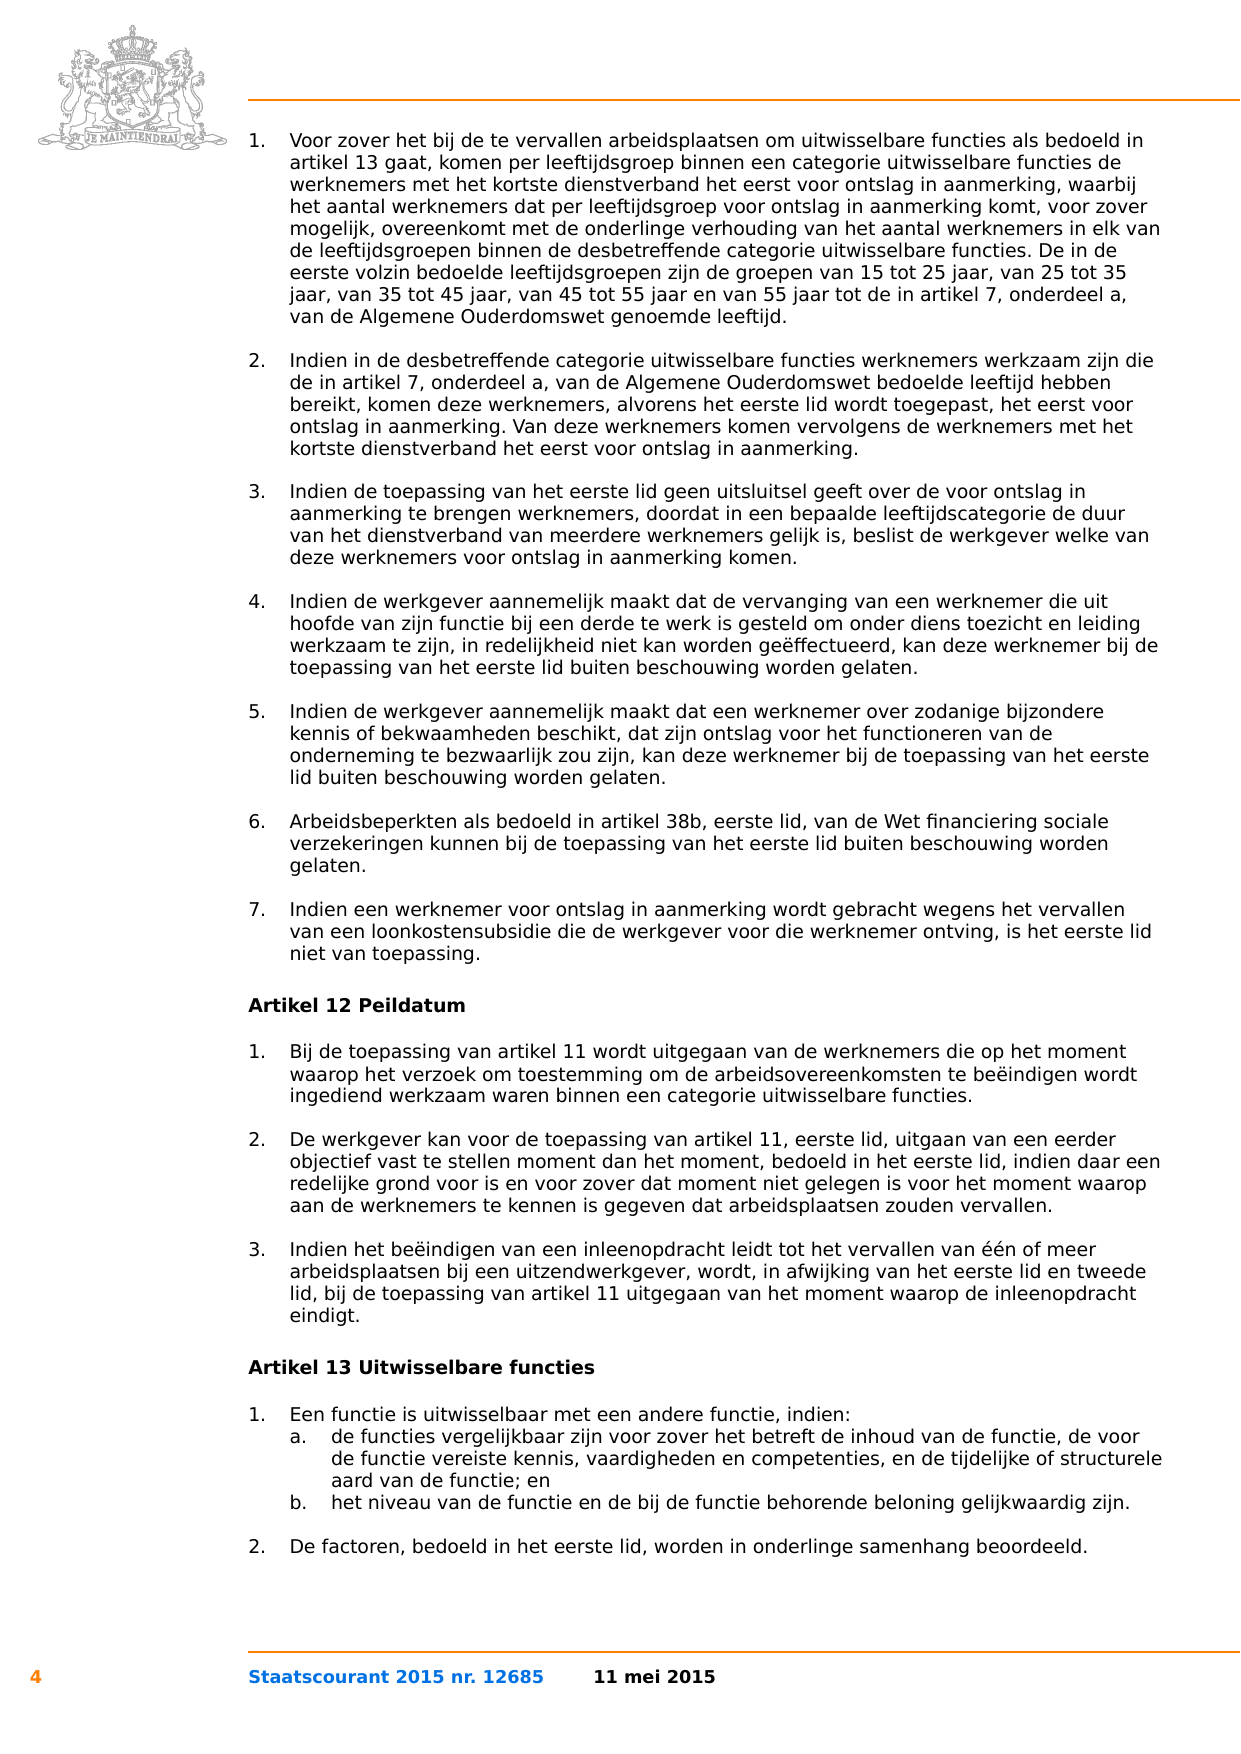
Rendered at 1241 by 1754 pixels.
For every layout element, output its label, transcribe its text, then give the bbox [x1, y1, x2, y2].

text b. het niveau van de functie en de bij de functie behorende beloning gelijkwaardig zijn. [289, 1492, 1163, 1514]
text 3. Indien het beëindigen van een inleenopdracht leidt tot het vervallen van één of meer arbeidsplaatsen bij een uitzendwerkgever, wordt, in afwijking van het eerste lid en tweede lid, bij de toepassing van artikel 11 uitgegaan van het moment waarop de inleenopdracht eindigt. [248, 1239, 1163, 1327]
subtitle Artikel 12 Peildatum [248, 994, 1163, 1016]
text 3. Indien de toepassing van het eerste lid geen uitsluitsel geeft over de voor ontslag in aanmerking te brengen werknemers, doordat in een bepaalde leeftijdscategorie de duur van het dienstverband van meerdere werknemers gelijk is, beslist de werkgever welke van deze werknemers voor ontslag in aanmerking komen. [248, 481, 1163, 569]
text 2. Indien in de desbetreffende categorie uitwisselbare functies werknemers werkzaam zijn die de in artikel 7, onderdeel a, van de Algemene Ouderdomswet bedoelde leeftijd hebben bereikt, komen deze werknemers, alvorens het eerste lid wordt toegepast, het eerst voor ontslag in aanmerking. Van deze werknemers komen vervolgens de werknemers met het kortste dienstverband het eerst voor ontslag in aanmerking. [248, 349, 1163, 459]
text 4. Indien de werkgever aannemelijk maakt dat de vervanging van een werknemer die uit hoofde van zijn functie bij een derde te werk is gesteld om onder diens toezicht en leiding werkzaam te zijn, in redelijkheid niet kan worden geëffectueerd, kan deze werknemer bij de toepassing van het eerste lid buiten beschouwing worden gelaten. [248, 591, 1163, 679]
text 6. Arbeidsbeperkten als bedoeld in artikel 38b, eerste lid, van de Wet financiering sociale verzekeringen kunnen bij de toepassing van het eerste lid buiten beschouwing worden gelaten. [248, 811, 1163, 877]
text 5. Indien de werkgever aannemelijk maakt dat een werknemer over zodanige bijzondere kennis of bekwaamheden beschikt, dat zijn ontslag voor het functioneren van de onderneming te bezwaarlijk zou zijn, kan deze werknemer bij de toepassing van het eerste lid buiten beschouwing worden gelaten. [248, 701, 1163, 789]
picture [38, 25, 227, 150]
text 1. Voor zover het bij de te vervallen arbeidsplaatsen om uitwisselbare functies als bedoeld in artikel 13 gaat, komen per leeftijdsgroep binnen een categorie uitwisselbare functies de werknemers met het kortste dienstverband het eerst voor ontslag in aanmerking, waarbij het aantal werknemers dat per leeftijdsgroep voor ontslag in aanmerking komt, voor zover mogelijk, overeenkomt met de onderlinge verhouding van het aantal werknemers in elk van de leeftijdsgroepen binnen de desbetreffende categorie uitwisselbare functies. De in de eerste volzin bedoelde leeftijdsgroepen zijn de groepen van 15 tot 25 jaar, van 25 tot 35 jaar, van 35 tot 45 jaar, van 45 tot 55 jaar en van 55 jaar tot de in artikel 7, onderdeel a, van de Algemene Ouderdomswet genoemde leeftijd. [248, 130, 1163, 328]
text 2. De werkgever kan voor de toepassing van artikel 11, eerste lid, uitgaan van een eerder objectief vast te stellen moment dan het moment, bedoeld in het eerste lid, indien daar een redelijke grond voor is en voor zover dat moment niet gelegen is voor het moment waarop aan de werknemers te kennen is gegeven dat arbeidsplaatsen zouden vervallen. [248, 1129, 1163, 1217]
text a. de functies vergelijkbaar zijn voor zover het betreft de inhoud van de functie, de voor de functie vereiste kennis, vaardigheden en competenties, en de tijdelijke of structurele aard van de functie; en [289, 1426, 1163, 1492]
text 1. Een functie is uitwisselbaar met een andere functie, indien: [248, 1404, 1163, 1426]
text 7. Indien een werknemer voor ontslag in aanmerking wordt gebracht wegens het vervallen van een loonkostensubsidie die de werkgever voor die werknemer ontving, is het eerste lid niet van toepassing. [248, 898, 1163, 964]
text 2. De factoren, bedoeld in het eerste lid, worden in onderlinge samenhang beoordeeld. [248, 1536, 1163, 1558]
subtitle Artikel 13 Uitwisselbare functies [248, 1357, 1163, 1379]
text 1. Bij de toepassing van artikel 11 wordt uitgegaan van de werknemers die op het moment waarop het verzoek om toestemming om de arbeidsovereenkomsten te beëindigen wordt ingediend werkzaam waren binnen een categorie uitwisselbare functies. [248, 1041, 1163, 1107]
